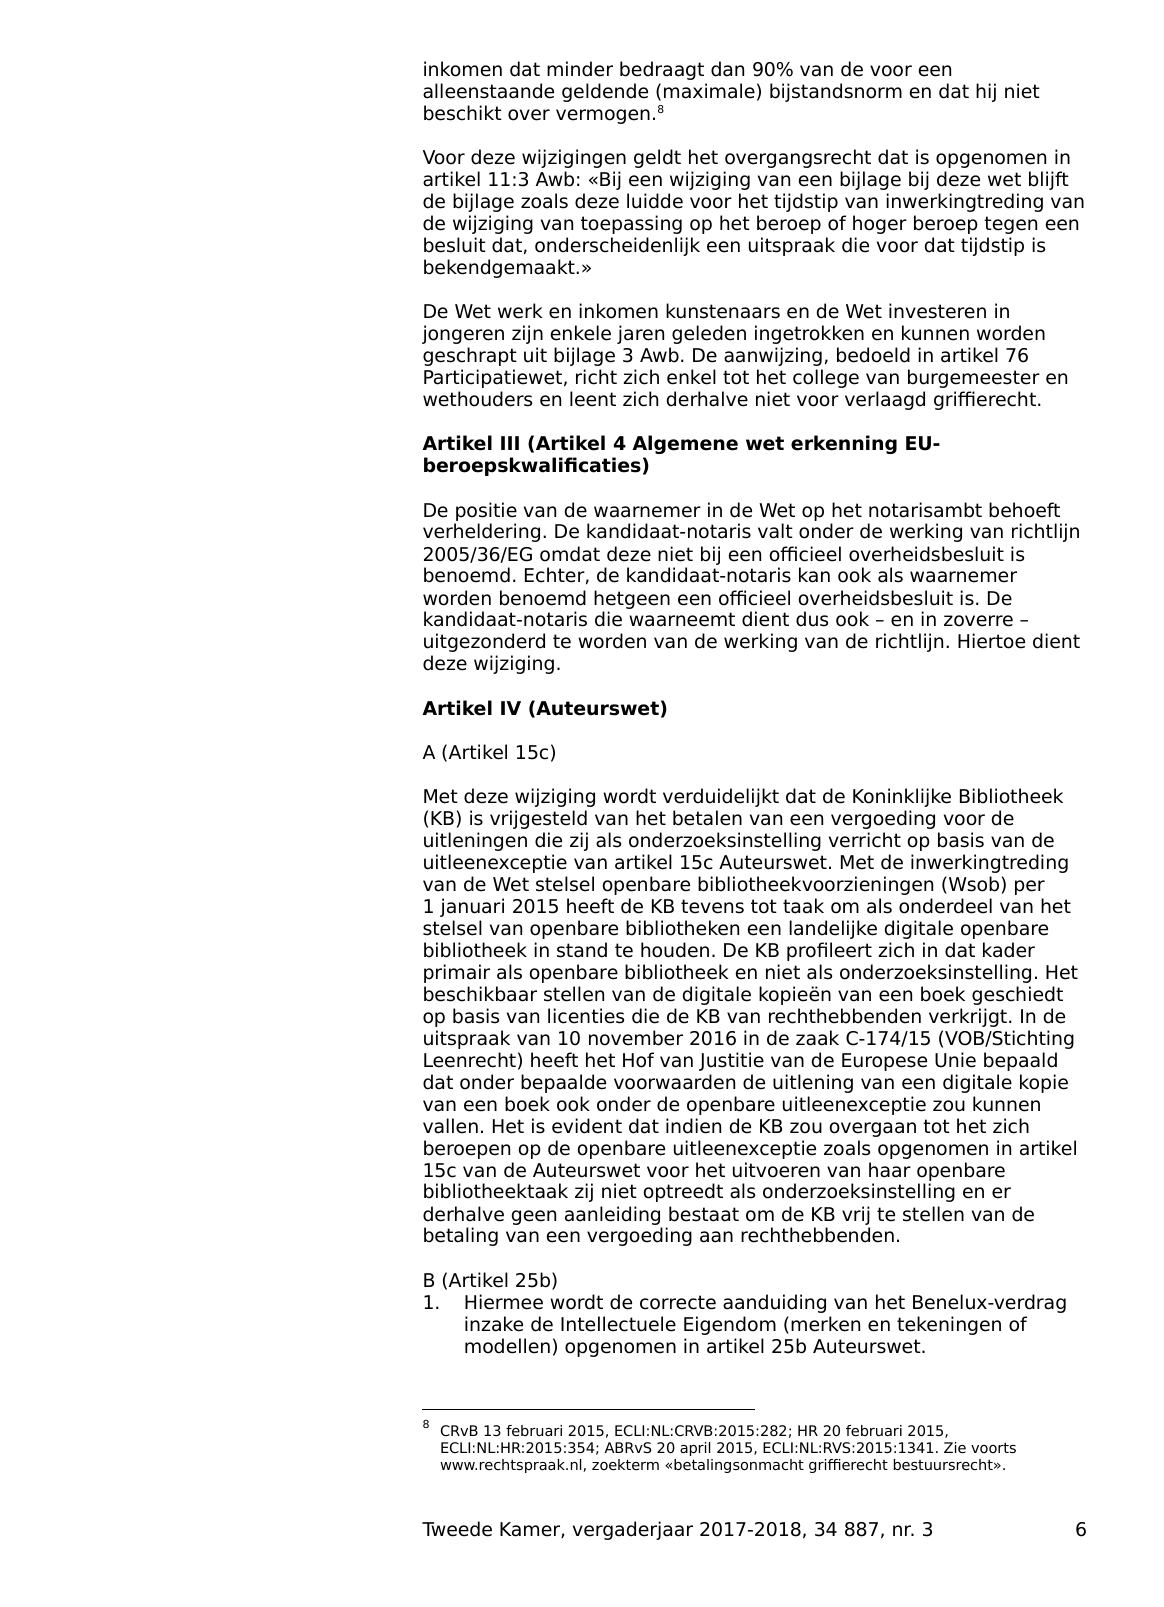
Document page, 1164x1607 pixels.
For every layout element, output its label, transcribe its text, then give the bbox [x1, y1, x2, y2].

text 1. Hiermee wordt de correcte aanduiding van het Benelux-verdrag inzake de Intellectuele Eigendom (merken en tekeningen of modellen) opgenomen in artikel 25b Auteurswet. [422, 1292, 1087, 1357]
text De Wet werk en inkomen kunstenaars en de Wet investeren in jongeren zijn enkele jaren geleden ingetrokken en kunnen worden geschrapt uit bijlage 3 Awb. De aanwijzing, bedoeld in artikel 76 Participatiewet, richt zich enkel tot het college van burgemeester en wethouders en leent zich derhalve niet voor verlaagd griffierecht. [422, 301, 1087, 411]
subtitle Artikel IV (Auteurswet) [422, 697, 1087, 719]
subtitle Artikel III (Artikel 4 Algemene wet erkenning EU-beroepskwalificaties) [422, 433, 1087, 477]
text De positie van de waarnemer in de Wet op het notarisambt behoeft verheldering. De kandidaat-notaris valt onder de werking van richtlijn 2005/36/EG omdat deze niet bij een officieel overheidsbesluit is benoemd. Echter, de kandidaat-notaris kan ook als waarnemer worden benoemd hetgeen een officieel overheidsbesluit is. De kandidaat-notaris die waarneemt dient dus ook – en in zoverre – uitgezonderd te worden van de werking van de richtlijn. Hiertoe dient deze wijziging. [422, 499, 1087, 675]
subtitle A (Artikel 15c) [422, 742, 1087, 764]
text Voor deze wijzigingen geldt het overgangsrecht dat is opgenomen in artikel 11:3 Awb: «Bij een wijziging van een bijlage bij deze wet blijft de bijlage zoals deze luidde voor het tijdstip van inwerkingtreding van de wijziging van toepassing op het beroep of hoger beroep tegen een besluit dat, onderscheidenlijk een uitspraak die voor dat tijdstip is bekendgemaakt.» [422, 147, 1087, 279]
subtitle B (Artikel 25b) [422, 1269, 1087, 1292]
text inkomen dat minder bedraagt dan 90% van de voor een alleenstaande geldende (maximale) bijstandsnorm en dat hij niet beschikt over vermogen. [422, 59, 1087, 125]
text CRvB 13 februari 2015, ECLI:NL:CRVB:2015:282; HR 20 februari 2015, ECLI:NL:HR:2015:354; ABRvS 20 april 2015, ECLI:NL:RVS:2015:1341. Zie voorts www.rechtspraak.nl, zoekterm «betalingsonmacht griffierecht bestuursrecht». [422, 1418, 1087, 1474]
text Met deze wijziging wordt verduidelijkt dat de Koninklijke Bibliotheek (KB) is vrijgesteld van het betalen van een vergoeding voor de uitleningen die zij als onderzoeksinstelling verricht op basis van de uitleenexceptie van artikel 15c Auteurswet. Met de inwerkingtreding van de Wet stelsel openbare bibliotheekvoorzieningen (Wsob) per 1 januari 2015 heeft de KB tevens tot taak om als onderdeel van het stelsel van openbare bibliotheken een landelijke digitale openbare bibliotheek in stand te houden. De KB profileert zich in dat kader primair als openbare bibliotheek en niet als onderzoeksinstelling. Het beschikbaar stellen van de digitale kopieën van een boek geschiedt op basis van licenties die de KB van rechthebbenden verkrijgt. In de uitspraak van 10 november 2016 in de zaak C-174/15 (VOB/Stichting Leenrecht) heeft het Hof van Justitie van de Europese Unie bepaald dat onder bepaalde voorwaarden de uitlening van een digitale kopie van een boek ook onder de openbare uitleenexceptie zou kunnen vallen. Het is evident dat indien de KB zou overgaan tot het zich beroepen op de openbare uitleenexceptie zoals opgenomen in artikel 15c van de Auteurswet voor het uitvoeren van haar openbare bibliotheektaak zij niet optreedt als onderzoeksinstelling en er derhalve geen aanleiding bestaat om de KB vrij te stellen van de betaling van een vergoeding aan rechthebbenden. [422, 786, 1087, 1247]
